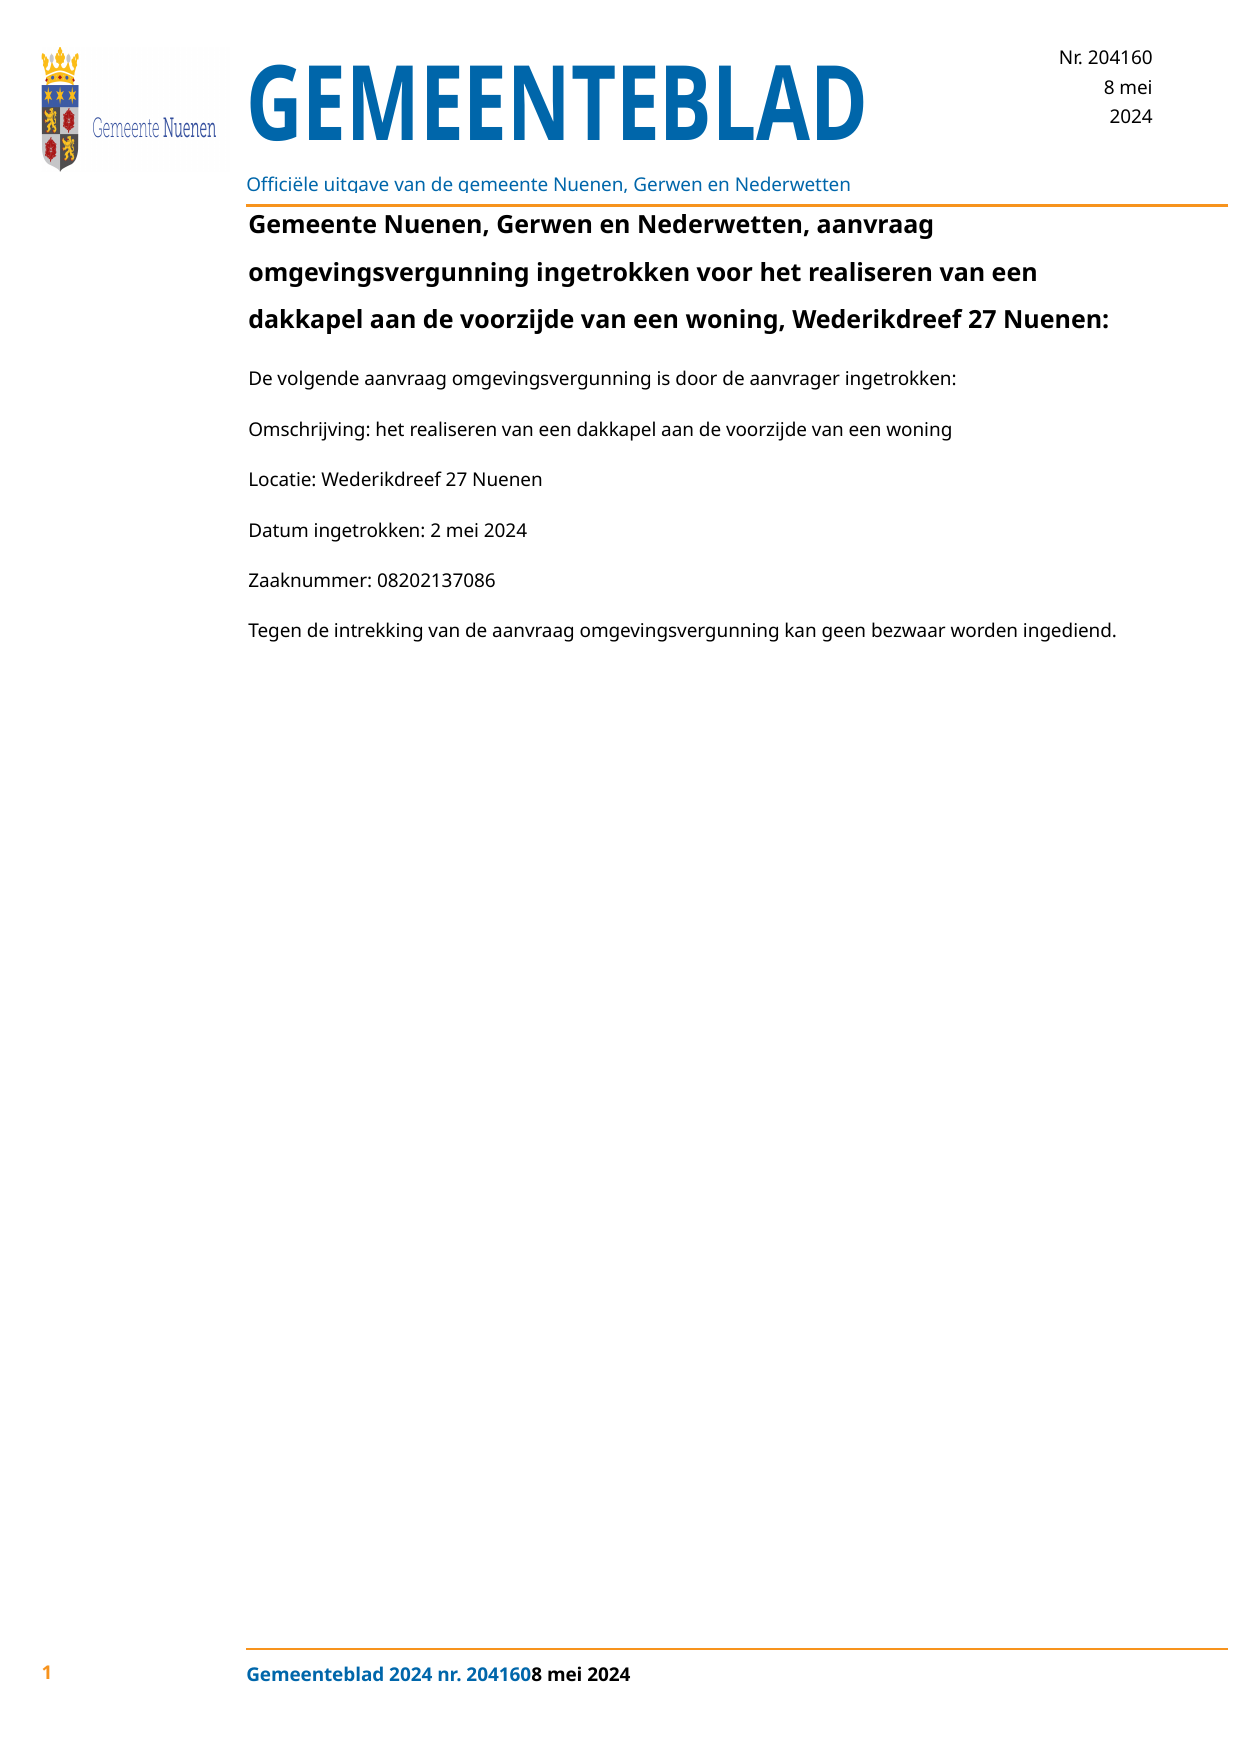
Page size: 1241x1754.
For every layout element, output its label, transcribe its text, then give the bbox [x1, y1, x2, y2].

text Omschrijving: het realiseren van een dakkapel aan de voorzijde van een woning [248, 416, 1152, 442]
text Zaaknummer: 08202137086 [248, 567, 1152, 593]
picture [41, 47, 231, 172]
text Tegen de intrekking van de aanvraag omgevingsvergunning kan geen bezwaar worden ingediend. [248, 618, 1152, 643]
text Datum ingetrokken: 2 mei 2024 [248, 517, 1152, 542]
text De volgende aanvraag omgevingsvergunning is door de aanvrager ingetrokken: [248, 366, 1152, 391]
text Gemeente Nuenen, Gerwen en Nederwetten, aanvraag omgevingsvergunning ingetrokken voor het realiseren van een dakkapel aan de voorzijde van een woning, Wederikdreef 27 Nuenen: [248, 207, 1152, 336]
text Locatie: Wederikdreef 27 Nuenen [248, 466, 1152, 492]
